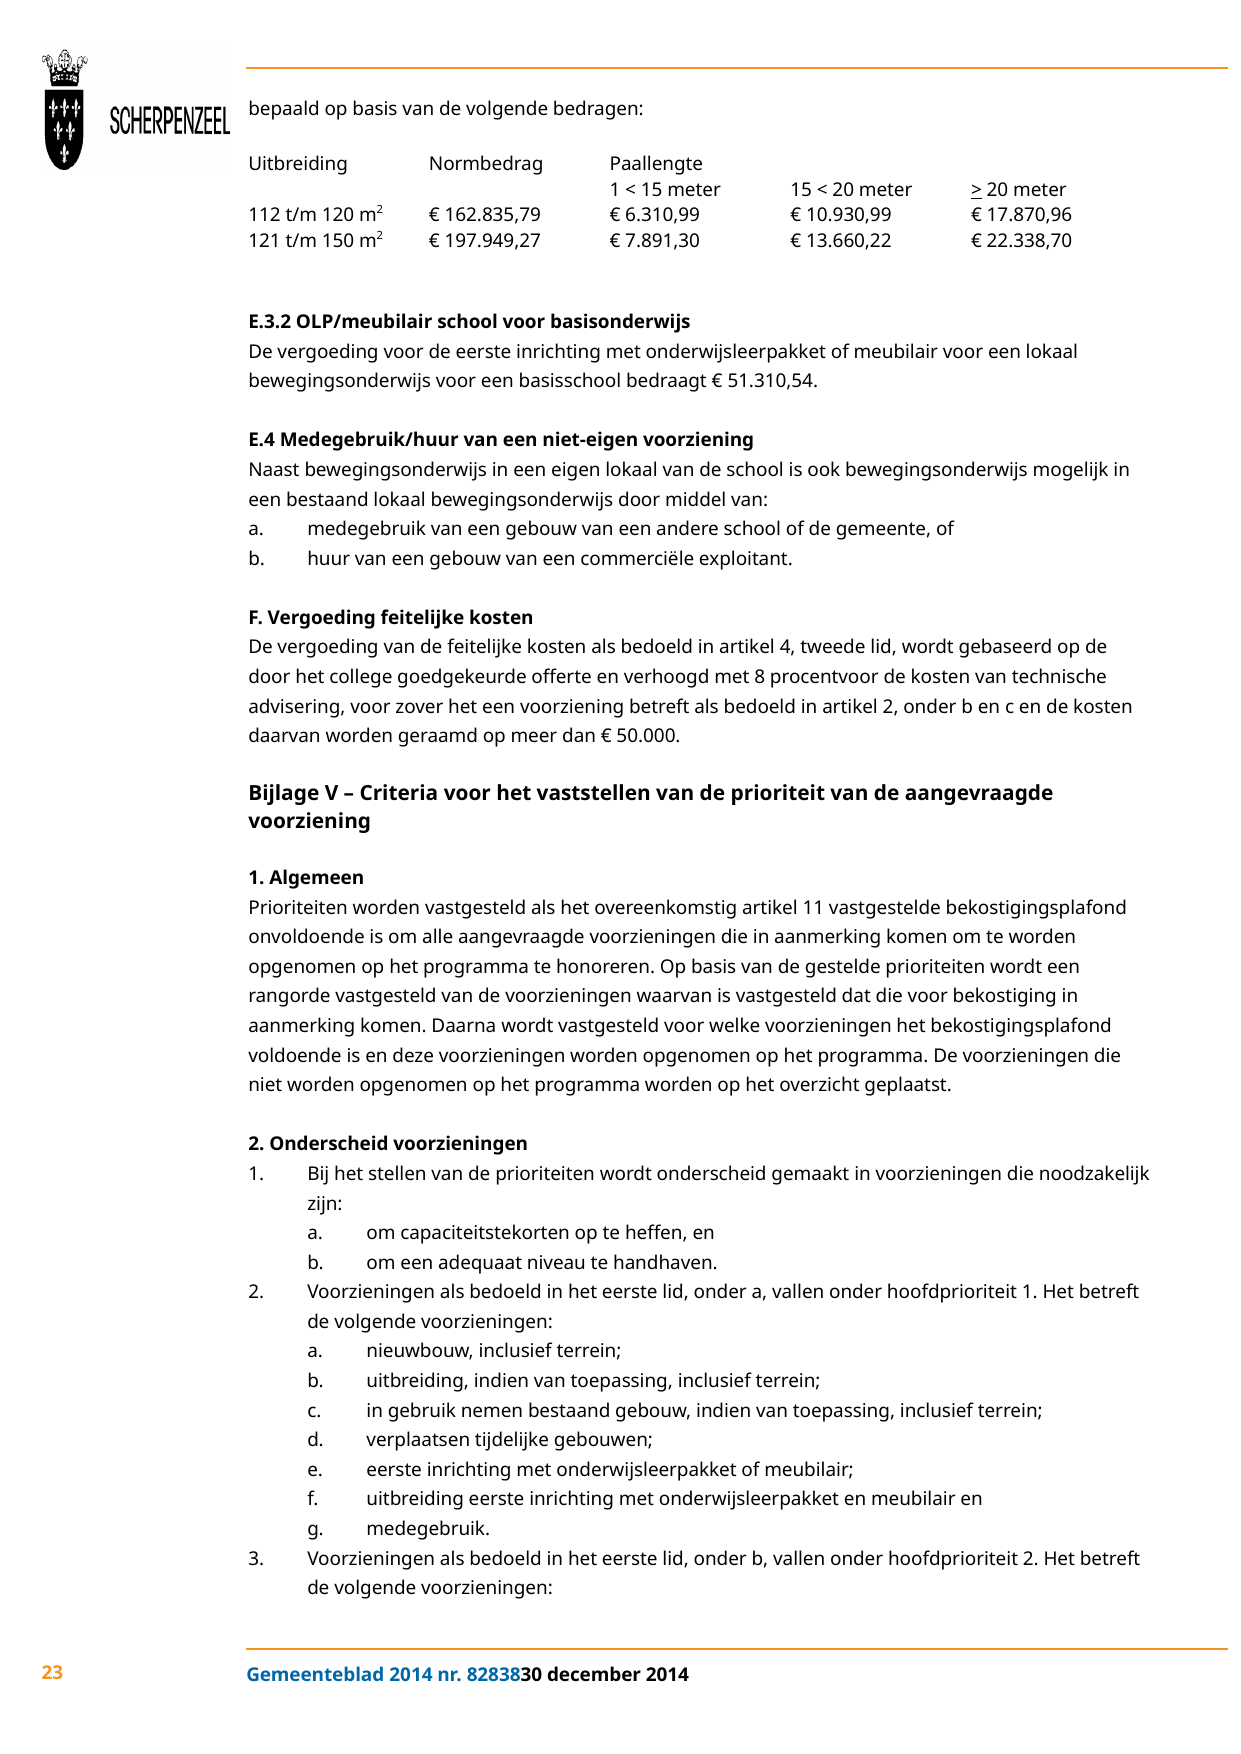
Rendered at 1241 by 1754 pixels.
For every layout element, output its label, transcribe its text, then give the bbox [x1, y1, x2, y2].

text Naast bewegingsonderwijs in een eigen lokaal van de school is ook bewegingsonderwijs mogelijk in een bestaand lokaal bewegingsonderwijs door middel van: [248, 456, 1152, 512]
table_cell 15 < 20 meter [790, 176, 971, 202]
text bepaald op basis van de volgende bedragen: [248, 95, 1152, 121]
list nieuwbouw, inclusief terrein; [307, 1338, 1152, 1363]
text 1. Algemeen [248, 864, 1152, 890]
picture [41, 47, 231, 172]
table_cell € 22.338,70 [971, 227, 1152, 253]
table_header Normbedrag [429, 150, 609, 176]
list Voorzieningen als bedoeld in het eerste lid, onder b, vallen onder hoofdprioriteit 2. Het betreft de volgende voorzieningen: [248, 1545, 1152, 1600]
table_cell € 13.660,22 [790, 227, 971, 253]
list huur van een gebouw van een commerciële exploitant. [248, 545, 1152, 571]
table_cell 112 t/m 120 m2 [248, 202, 429, 227]
table_cell [429, 176, 609, 202]
list medegebruik. [307, 1515, 1152, 1541]
table_cell € 10.930,99 [790, 202, 971, 227]
text De vergoeding van de feitelijke kosten als bedoeld in artikel 4, tweede lid, wordt gebaseerd op de door het college goedgekeurde offerte en verhoogd met 8 procentvoor de kosten van technische advisering, voor zover het een voorziening betreft als bedoeld in artikel 2, onder b en c en de kosten daarvan worden geraamd op meer dan € 50.000. [248, 634, 1152, 748]
list uitbreiding, indien van toepassing, inclusief terrein; [307, 1367, 1152, 1393]
table_cell 121 t/m 150 m2 [248, 227, 429, 253]
list om capaciteitstekorten op te heffen, en [307, 1219, 1152, 1245]
text E.3.2 OLP/meubilair school voor basisonderwijs [248, 308, 1152, 334]
text E.4 Medegebruik/huur van een niet-eigen voorziening [248, 427, 1152, 452]
text De vergoeding voor de eerste inrichting met onderwijsleerpakket of meubilair voor een lokaal bewegingsonderwijs voor een basisschool bedraagt € 51.310,54. [248, 338, 1152, 393]
list medegebruik van een gebouw van een andere school of de gemeente, of [248, 515, 1152, 541]
list in gebruik nemen bestaand gebouw, indien van toepassing, inclusief terrein; [307, 1397, 1152, 1422]
list verplaatsen tijdelijke gebouwen; [307, 1426, 1152, 1452]
text 2. Onderscheid voorzieningen [248, 1131, 1152, 1156]
text Prioriteiten worden vastgesteld als het overeenkomstig artikel 11 vastgestelde bekostigingsplafond onvoldoende is om alle aangevraagde voorzieningen die in aanmerking komen om te worden opgenomen op het programma te honoreren. Op basis van de gestelde prioriteiten wordt een rangorde vastgesteld van de voorzieningen waarvan is vastgesteld dat die voor bekostiging in aanmerking komen. Daarna wordt vastgesteld voor welke voorzieningen het bekostigingsplafond voldoende is en deze voorzieningen worden opgenomen op het programma. De voorzieningen die niet worden opgenomen op het programma worden op het overzicht geplaatst. [248, 894, 1152, 1097]
table_cell > 20 meter [971, 176, 1152, 202]
list uitbreiding eerste inrichting met onderwijsleerpakket en meubilair en [307, 1486, 1152, 1511]
table_header Uitbreiding [248, 150, 429, 176]
table_cell 1 < 15 meter [609, 176, 790, 202]
list Bij het stellen van de prioriteiten wordt onderscheid gemaakt in voorzieningen die noodzakelijk zijn: [248, 1160, 1152, 1215]
table_header Paallengte [609, 150, 790, 176]
table_cell € 17.870,96 [971, 202, 1152, 227]
table_cell € 197.949,27 [429, 227, 609, 253]
text Bijlage V – Criteria voor het vaststellen van de prioriteit van de aangevraagde voorziening [248, 778, 1152, 835]
list Voorzieningen als bedoeld in het eerste lid, onder a, vallen onder hoofdprioriteit 1. Het betreft de volgende voorzieningen: [248, 1278, 1152, 1334]
list om een adequaat niveau te handhaven. [307, 1249, 1152, 1274]
table_cell € 162.835,79 [429, 202, 609, 227]
table_cell € 7.891,30 [609, 227, 790, 253]
list eerste inrichting met onderwijsleerpakket of meubilair; [307, 1456, 1152, 1482]
table_cell € 6.310,99 [609, 202, 790, 227]
text F. Vergoeding feitelijke kosten [248, 604, 1152, 630]
table_cell [248, 176, 429, 202]
